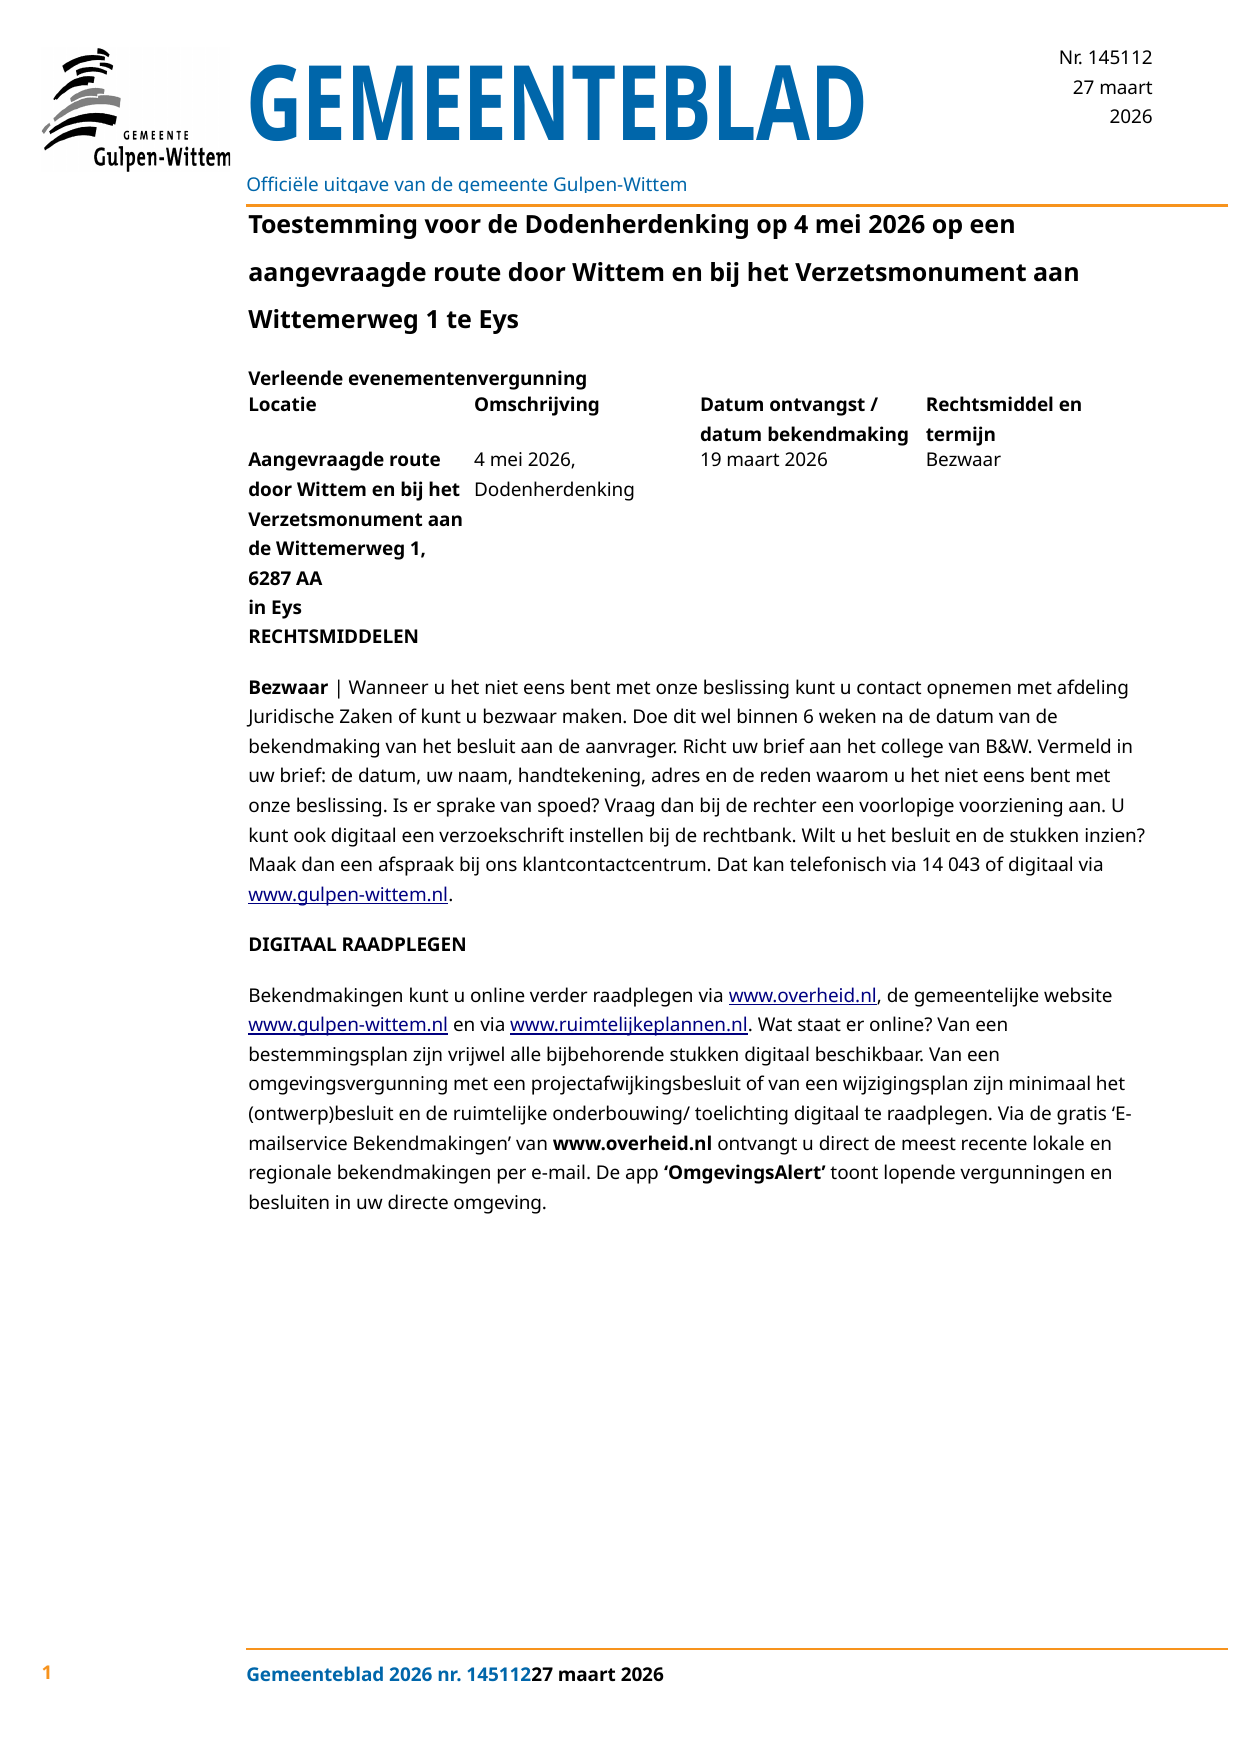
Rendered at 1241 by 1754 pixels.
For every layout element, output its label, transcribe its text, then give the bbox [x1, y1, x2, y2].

text Toestemming voor de Dodenherdenking op 4 mei 2026 op een aangevraagde route door Wittem en bij het Verzetsmonument aan Wittemerweg 1 te Eys [248, 207, 1152, 336]
table_cell Omschrijving [474, 391, 700, 447]
text DIGITAAL RAADPLEGEN [248, 931, 1152, 957]
table_cell Datum ontvangst / datum bekendmaking [700, 391, 926, 447]
text RECHTSMIDDELEN [248, 623, 1152, 649]
table_cell Rechtsmiddel en termijn [926, 391, 1152, 447]
text Bekendmakingen kunt u online verder raadplegen via www.overheid.nl, de gemeentelijke website www.gulpen-wittem.nl en via www.ruimtelijkeplannen.nl. Wat staat er online? Van een bestemmingsplan zijn vrijwel alle bijbehorende stukken digitaal beschikbaar. Van een omgevingsvergunning met een projectafwijkingsbesluit of van een wijzigingsplan zijn minimaal het (ontwerp)besluit en de ruimtelijke onderbouwing/ toelichting digitaal te raadplegen. Via de gratis ‘E-mailservice Bekendmakingen’ van www.overheid.nl ontvangt u direct de meest recente lokale en regionale bekendmakingen per e-mail. De app ‘OmgevingsAlert’ toont lopende vergunningen en besluiten in uw directe omgeving. [248, 982, 1152, 1215]
table_cell Aangevraagde route door Wittem en bij het Verzetsmonument aan de Wittemerweg 1, 6287 AA in Eys [248, 447, 474, 620]
text Bezwaar | Wanneer u het niet eens bent met onze beslissing kunt u contact opnemen met afdeling Juridische Zaken of kunt u bezwaar maken. Doe dit wel binnen 6 weken na de datum van de bekendmaking van het besluit aan de aanvrager. Richt uw brief aan het college van B&W. Vermeld in uw brief: de datum, uw naam, handtekening, adres en de reden waarom u het niet eens bent met onze beslissing. Is er sprake van spoed? Vraag dan bij de rechter een voorlopige voorziening aan. U kunt ook digitaal een verzoekschrift instellen bij de rechtbank. Wilt u het besluit en de stukken inzien? Maak dan een afspraak bij ons klantcontactcentrum. Dat kan telefonisch via 14 043 of digitaal via www.gulpen-wittem.nl. [248, 674, 1152, 907]
table_cell 4 mei 2026, Dodenherdenking [474, 447, 700, 620]
table_cell Bezwaar [926, 447, 1152, 620]
picture [41, 47, 231, 172]
table_header Verleende evenementenvergunning [248, 366, 1152, 391]
table_cell Locatie [248, 391, 474, 447]
table_cell 19 maart 2026 [700, 447, 926, 620]
